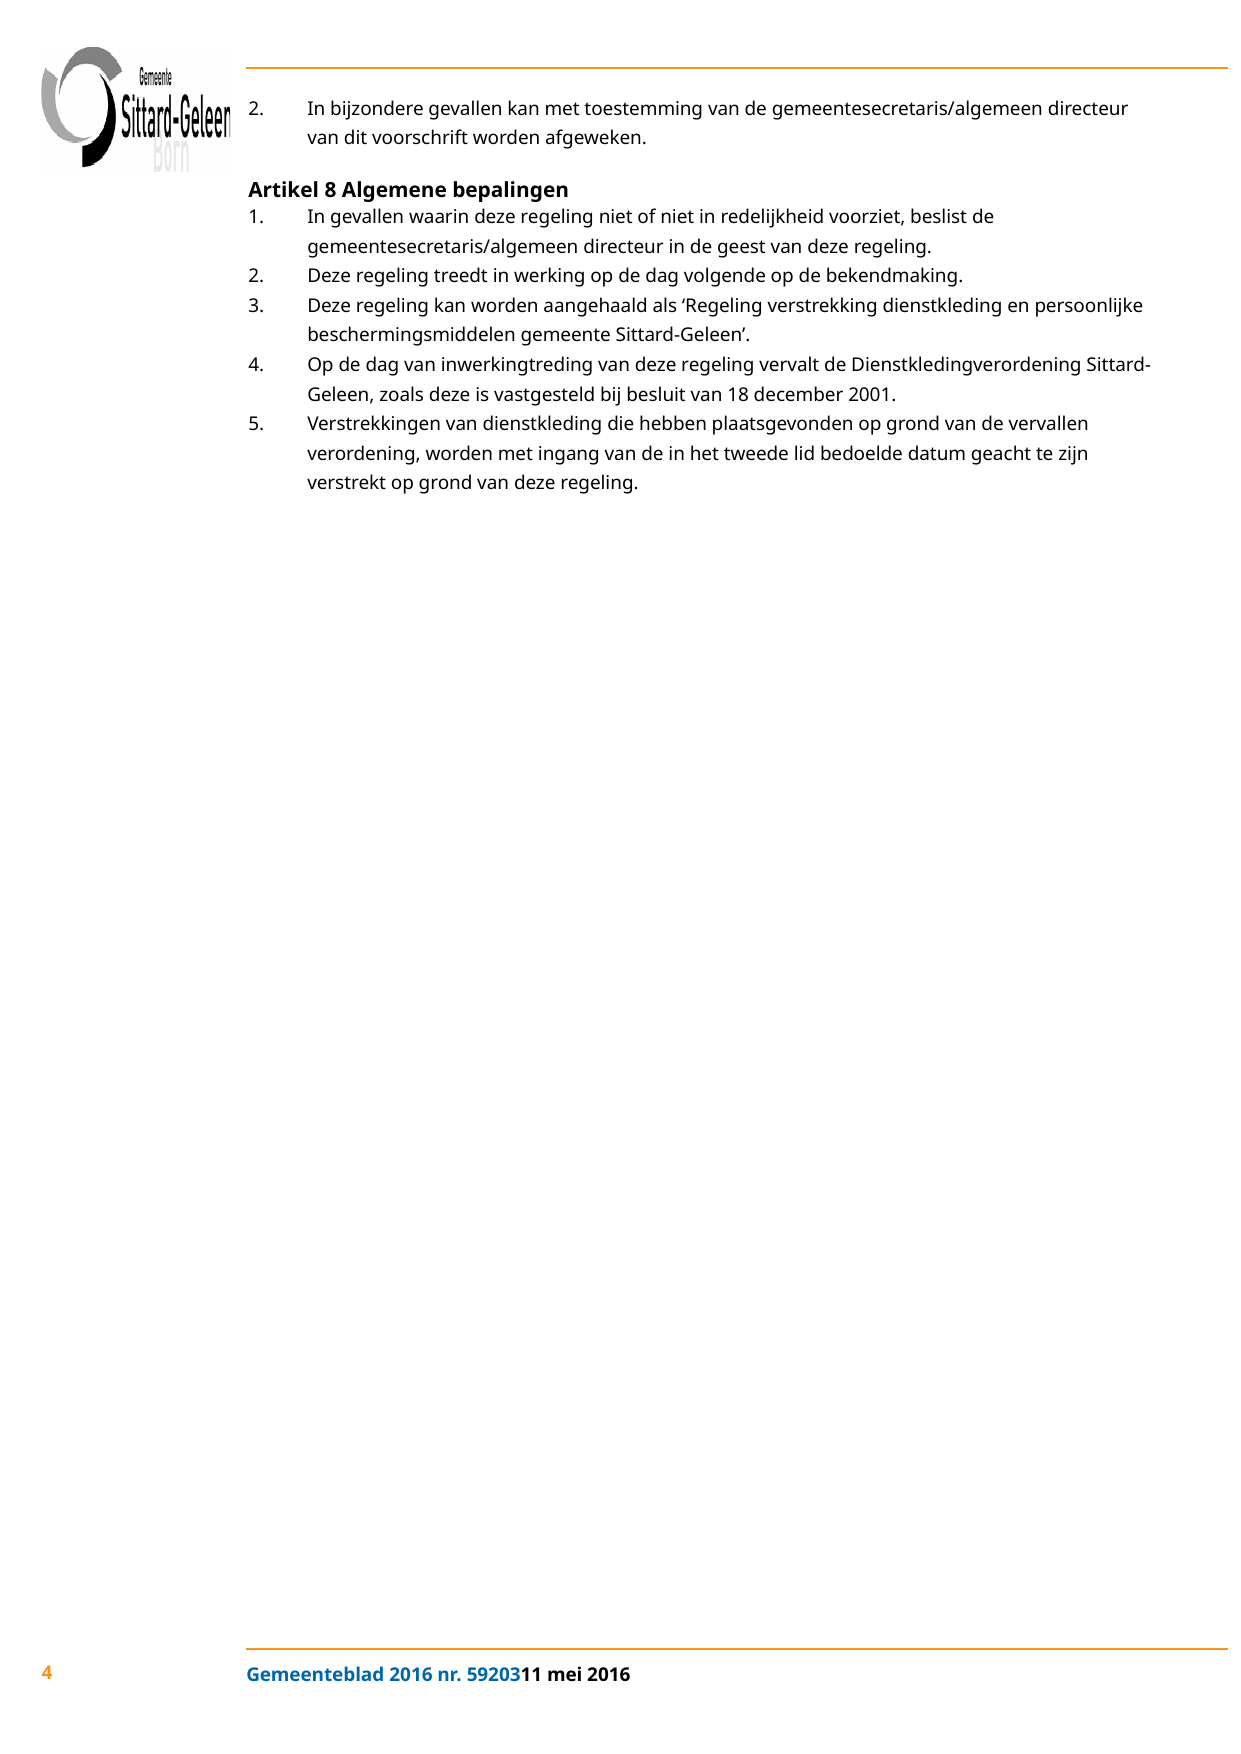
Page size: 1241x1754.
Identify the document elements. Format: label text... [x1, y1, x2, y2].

list Verstrekkingen van dienstkleding die hebben plaatsgevonden op grond van de vervallen verordening, worden met ingang van de in het tweede lid bedoelde datum geacht te zijn verstrekt op grond van deze regeling. [248, 410, 1152, 495]
list Deze regeling treedt in werking op de dag volgende op de bekendmaking. [248, 262, 1152, 288]
list Deze regeling kan worden aangehaald als ‘Regeling verstrekking dienstkleding en persoonlijke beschermingsmiddelen gemeente Sittard-Geleen’. [248, 292, 1152, 347]
text Artikel 8 Algemene bepalingen [248, 175, 1152, 203]
list In bijzondere gevallen kan met toestemming van de gemeentesecretaris/algemeen directeur van dit voorschrift worden afgeweken. [248, 95, 1152, 150]
picture [41, 47, 231, 172]
list In gevallen waarin deze regeling niet of niet in redelijkheid voorziet, beslist de gemeentesecretaris/algemeen directeur in de geest van deze regeling. [248, 203, 1152, 258]
list Op de dag van inwerkingtreding van deze regeling vervalt de Dienstkledingverordening Sittard-Geleen, zoals deze is vastgesteld bij besluit van 18 december 2001. [248, 351, 1152, 406]
